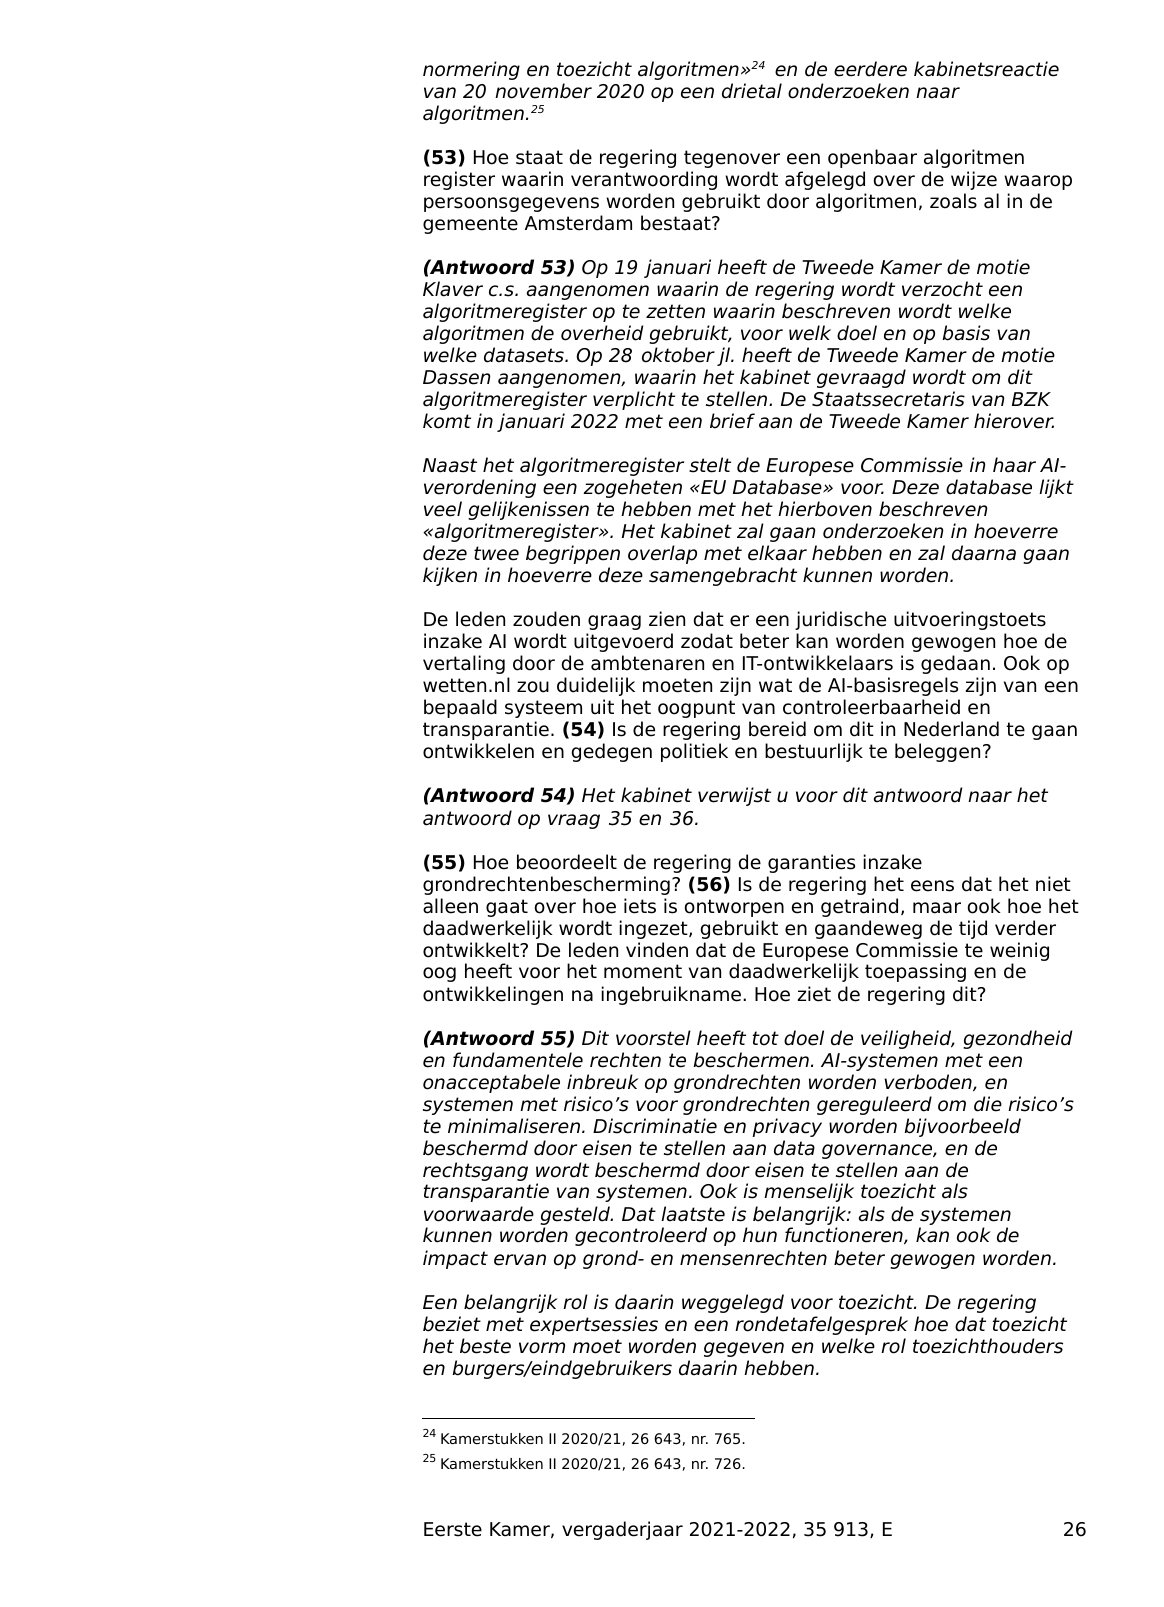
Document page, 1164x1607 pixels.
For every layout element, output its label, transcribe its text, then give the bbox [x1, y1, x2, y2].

text Een belangrijk rol is daarin weggelegd voor toezicht. De regering beziet met expertsessies en een rondetafelgesprek hoe dat toezicht het beste vorm moet worden gegeven en welke rol toezichthouders en burgers/eindgebruikers daarin hebben. [422, 1292, 1087, 1379]
text (53) Hoe staat de regering tegenover een openbaar algoritmen register waarin verantwoording wordt afgelegd over de wijze waarop persoonsgegevens worden gebruikt door algoritmen, zoals al in de gemeente Amsterdam bestaat? [422, 147, 1087, 235]
text (55) Hoe beoordeelt de regering de garanties inzake grondrechtenbescherming? (56) Is de regering het eens dat het niet alleen gaat over hoe iets is ontworpen en getraind, maar ook hoe het daadwerkelijk wordt ingezet, gebruikt en gaandeweg de tijd verder ontwikkelt? De leden vinden dat de Europese Commissie te weinig oog heeft voor het moment van daadwerkelijk toepassing en de ontwikkelingen na ingebruikname. Hoe ziet de regering dit? [422, 852, 1087, 1005]
text (Antwoord 55) Dit voorstel heeft tot doel de veiligheid, gezondheid en fundamentele rechten te beschermen. AI-systemen met een onacceptabele inbreuk op grondrechten worden verboden, en systemen met risico’s voor grondrechten gereguleerd om die risico’s te minimaliseren. Discriminatie en privacy worden bijvoorbeeld beschermd door eisen te stellen aan data governance, en de rechtsgang wordt beschermd door eisen te stellen aan de transparantie van systemen. Ook is menselijk toezicht als voorwaarde gesteld. Dat laatste is belangrijk: als de systemen kunnen worden gecontroleerd op hun functioneren, kan ook de impact ervan op grond- en mensenrechten beter gewogen worden. [422, 1028, 1087, 1269]
text normering en toezicht algoritmen» en de eerdere kabinetsreactie van 20 november 2020 op een drietal onderzoeken naar algoritmen. [422, 59, 1087, 125]
text Kamerstukken II 2020/21, 26 643, nr. 765. [422, 1427, 1087, 1449]
text (Antwoord 53) Op 19 januari heeft de Tweede Kamer de motie Klaver c.s. aangenomen waarin de regering wordt verzocht een algoritmeregister op te zetten waarin beschreven wordt welke algoritmen de overheid gebruikt, voor welk doel en op basis van welke datasets. Op 28 oktober jl. heeft de Tweede Kamer de motie Dassen aangenomen, waarin het kabinet gevraagd wordt om dit algoritmeregister verplicht te stellen. De Staatssecretaris van BZK komt in januari 2022 met een brief aan de Tweede Kamer hierover. [422, 257, 1087, 433]
text Kamerstukken II 2020/21, 26 643, nr. 726. [422, 1452, 1087, 1474]
text Naast het algoritmeregister stelt de Europese Commissie in haar AI-verordening een zogeheten «EU Database» voor. Deze database lijkt veel gelijkenissen te hebben met het hierboven beschreven «algoritmeregister». Het kabinet zal gaan onderzoeken in hoeverre deze twee begrippen overlap met elkaar hebben en zal daarna gaan kijken in hoeverre deze samengebracht kunnen worden. [422, 455, 1087, 587]
text (Antwoord 54) Het kabinet verwijst u voor dit antwoord naar het antwoord op vraag 35 en 36. [422, 785, 1087, 829]
text De leden zouden graag zien dat er een juridische uitvoeringstoets inzake AI wordt uitgevoerd zodat beter kan worden gewogen hoe de vertaling door de ambtenaren en IT-ontwikkelaars is gedaan. Ook op wetten.nl zou duidelijk moeten zijn wat de AI-basisregels zijn van een bepaald systeem uit het oogpunt van controleerbaarheid en transparantie. (54) Is de regering bereid om dit in Nederland te gaan ontwikkelen en gedegen politiek en bestuurlijk te beleggen? [422, 609, 1087, 763]
